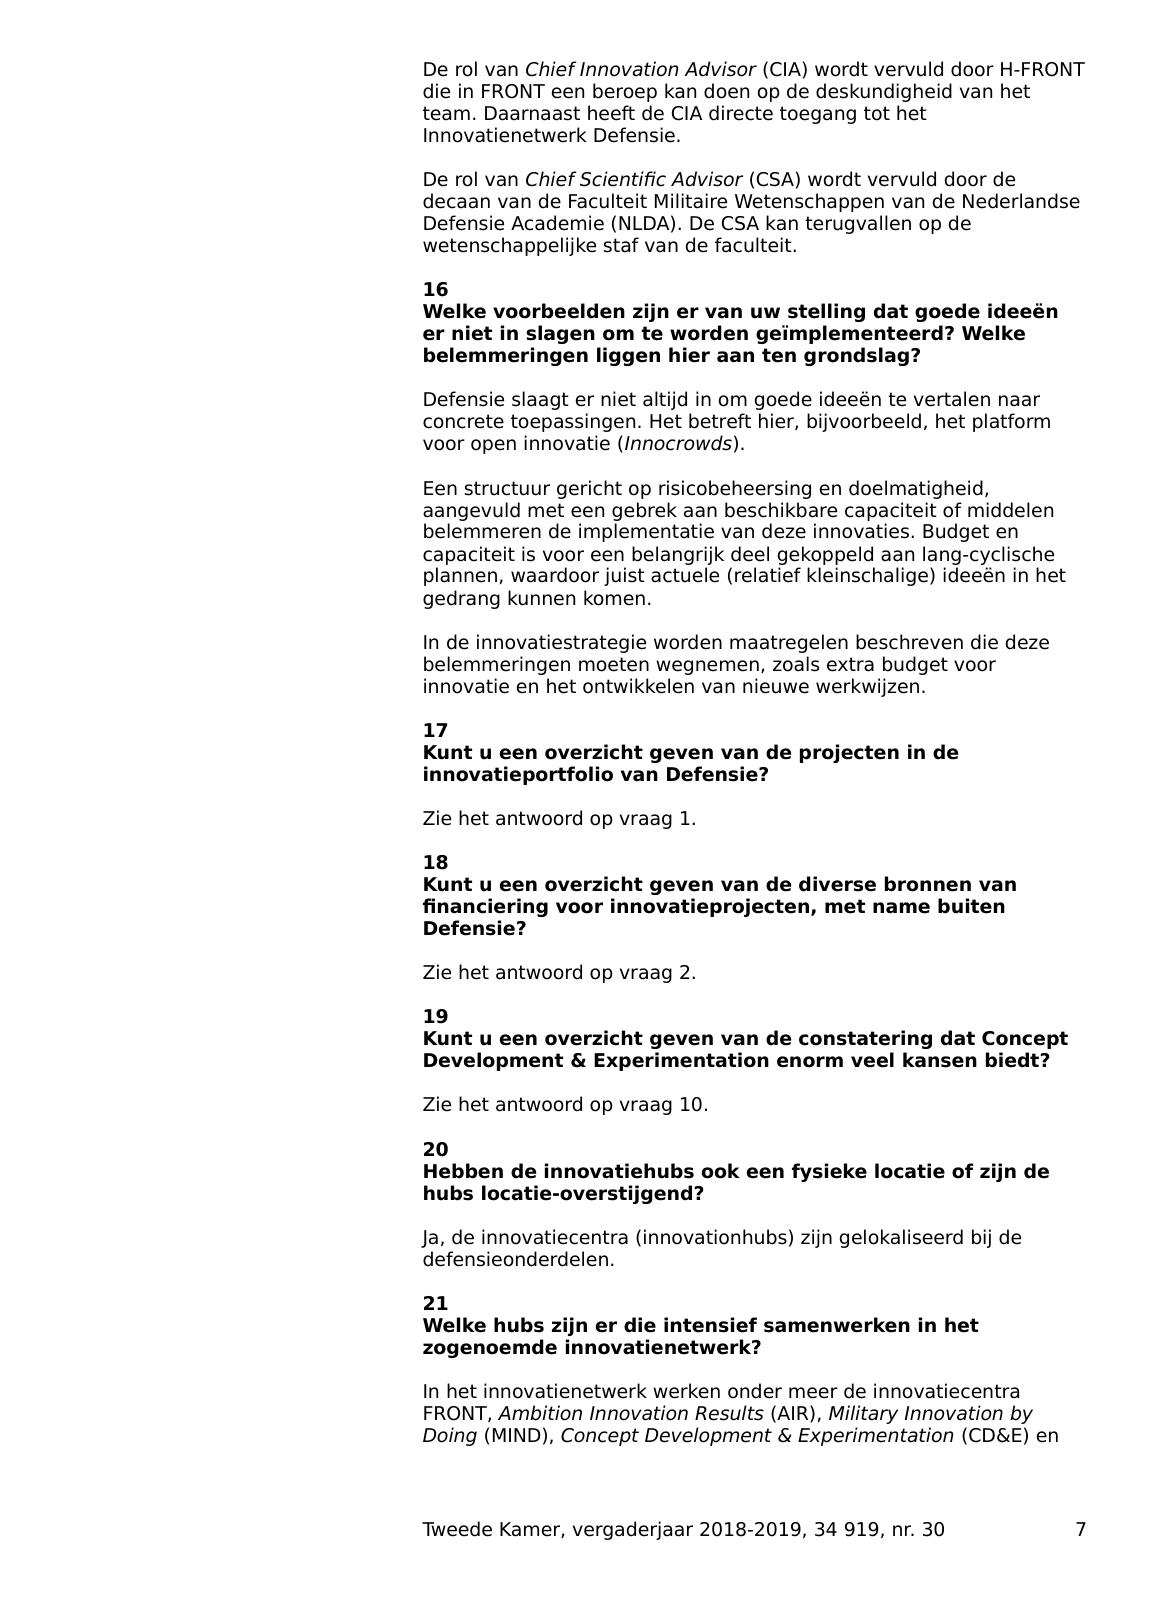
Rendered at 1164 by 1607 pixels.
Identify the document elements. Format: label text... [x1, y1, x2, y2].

text Ja, de innovatiecentra (innovationhubs) zijn gelokaliseerd bij de defensieonderdelen. [422, 1227, 1087, 1271]
text Hebben de innovatiehubs ook een fysieke locatie of zijn de hubs locatie-overstijgend? [422, 1161, 1087, 1204]
text 17 [422, 720, 1087, 742]
text 21 [422, 1293, 1087, 1315]
text Kunt u een overzicht geven van de projecten in de innovatieportfolio van Defensie? [422, 742, 1087, 786]
text 18 [422, 852, 1087, 874]
text Zie het antwoord op vraag 2. [422, 962, 1087, 984]
text 16 [422, 279, 1087, 301]
text De rol van Chief Scientific Advisor (CSA) wordt vervuld door de decaan van de Faculteit Militaire Wetenschappen van de Nederlandse Defensie Academie (NLDA). De CSA kan terugvallen op de wetenschappelijke staf van de faculteit. [422, 169, 1087, 257]
text Zie het antwoord op vraag 1. [422, 808, 1087, 830]
text Zie het antwoord op vraag 10. [422, 1094, 1087, 1116]
text Kunt u een overzicht geven van de diverse bronnen van financiering voor innovatieprojecten, met name buiten Defensie? [422, 874, 1087, 940]
text 19 [422, 1006, 1087, 1028]
text In de innovatiestrategie worden maatregelen beschreven die deze belemmeringen moeten wegnemen, zoals extra budget voor innovatie en het ontwikkelen van nieuwe werkwijzen. [422, 632, 1087, 697]
text Welke hubs zijn er die intensief samenwerken in het zogenoemde innovatienetwerk? [422, 1315, 1087, 1359]
text In het innovatienetwerk werken onder meer de innovatiecentra FRONT, Ambition Innovation Results (AIR), Military Innovation by Doing (MIND), Concept Development & Experimentation (CD&E) en [422, 1381, 1087, 1447]
text Kunt u een overzicht geven van de constatering dat Concept Development & Experimentation enorm veel kansen biedt? [422, 1028, 1087, 1072]
text 20 [422, 1138, 1087, 1161]
text Een structuur gericht op risicobeheersing en doelmatigheid, aangevuld met een gebrek aan beschikbare capaciteit of middelen belemmeren de implementatie van deze innovaties. Budget en capaciteit is voor een belangrijk deel gekoppeld aan lang-cyclische plannen, waardoor juist actuele (relatief kleinschalige) ideeën in het gedrang kunnen komen. [422, 477, 1087, 609]
text Defensie slaagt er niet altijd in om goede ideeën te vertalen naar concrete toepassingen. Het betreft hier, bijvoorbeeld, het platform voor open innovatie (Innocrowds). [422, 389, 1087, 455]
text Welke voorbeelden zijn er van uw stelling dat goede ideeën er niet in slagen om te worden geïmplementeerd? Welke belemmeringen liggen hier aan ten grondslag? [422, 301, 1087, 367]
text De rol van Chief Innovation Advisor (CIA) wordt vervuld door H-FRONT die in FRONT een beroep kan doen op de deskundigheid van het team. Daarnaast heeft de CIA directe toegang tot het Innovatienetwerk Defensie. [422, 59, 1087, 147]
